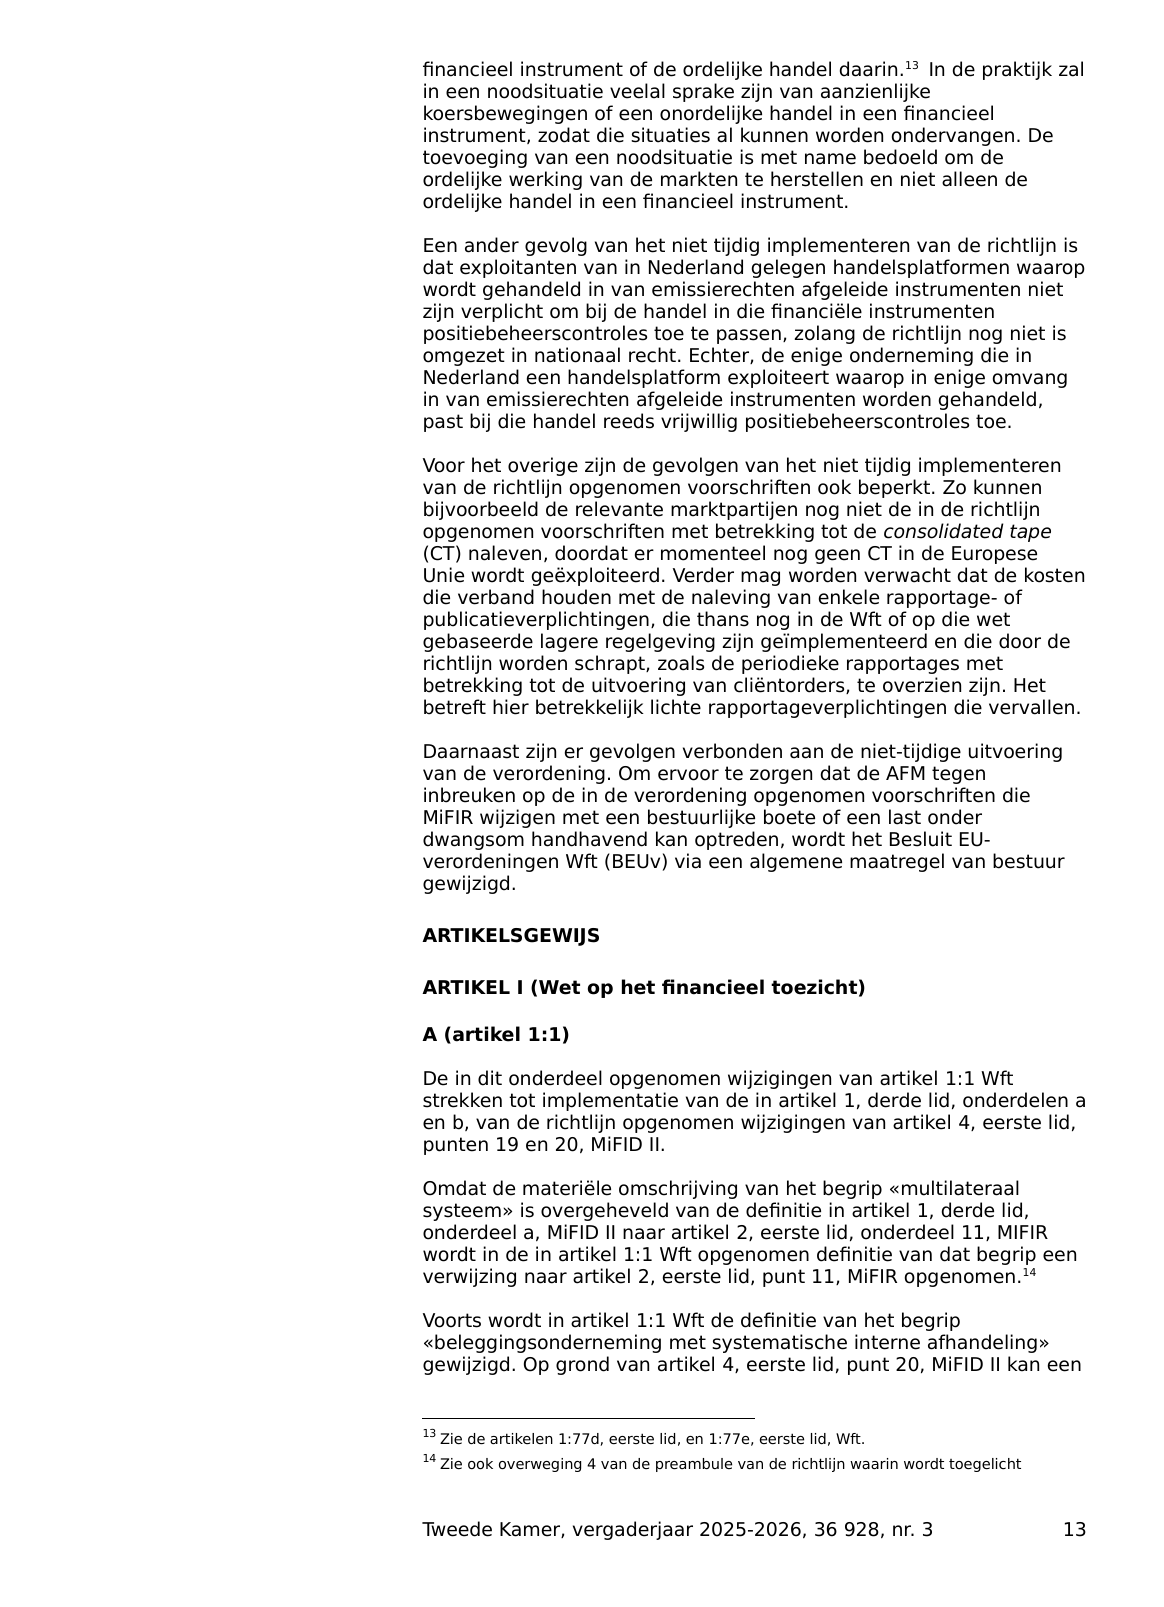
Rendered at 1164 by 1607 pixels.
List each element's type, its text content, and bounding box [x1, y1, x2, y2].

text Zie ook overweging 4 van de preambule van de richtlijn waarin wordt toegelicht [422, 1452, 1087, 1474]
text Een ander gevolg van het niet tijdig implementeren van de richtlijn is dat exploitanten van in Nederland gelegen handelsplatformen waarop wordt gehandeld in van emissierechten afgeleide instrumenten niet zijn verplicht om bij de handel in die financiële instrumenten positiebeheerscontroles toe te passen, zolang de richtlijn nog niet is omgezet in nationaal recht. Echter, de enige onderneming die in Nederland een handelsplatform exploiteert waarop in enige omvang in van emissierechten afgeleide instrumenten worden gehandeld, past bij die handel reeds vrijwillig positiebeheerscontroles toe. [422, 235, 1087, 433]
subtitle ARTIKELSGEWIJS [422, 925, 1087, 947]
text Daarnaast zijn er gevolgen verbonden aan de niet-tijdige uitvoering van de verordening. Om ervoor te zorgen dat de AFM tegen inbreuken op de in de verordening opgenomen voorschriften die MiFIR wijzigen met een bestuurlijke boete of een last onder dwangsom handhavend kan optreden, wordt het Besluit EU-verordeningen Wft (BEUv) via een algemene maatregel van bestuur gewijzigd. [422, 741, 1087, 895]
text Zie de artikelen 1:77d, eerste lid, en 1:77e, eerste lid, Wft. [422, 1427, 1087, 1449]
subtitle ARTIKEL I (Wet op het financieel toezicht) [422, 977, 1087, 999]
text Voor het overige zijn de gevolgen van het niet tijdig implementeren van de richtlijn opgenomen voorschriften ook beperkt. Zo kunnen bijvoorbeeld de relevante marktpartijen nog niet de in de richtlijn opgenomen voorschriften met betrekking tot de consolidated tape (CT) naleven, doordat er momenteel nog geen CT in de Europese Unie wordt geëxploiteerd. Verder mag worden verwacht dat de kosten die verband houden met de naleving van enkele rapportage- of publicatieverplichtingen, die thans nog in de Wft of op die wet gebaseerde lagere regelgeving zijn geïmplementeerd en die door de richtlijn worden schrapt, zoals de periodieke rapportages met betrekking tot de uitvoering van cliëntorders, te overzien zijn. Het betreft hier betrekkelijk lichte rapportageverplichtingen die vervallen. [422, 455, 1087, 719]
text Omdat de materiële omschrijving van het begrip «multilateraal systeem» is overgeheveld van de definitie in artikel 1, derde lid, onderdeel a, MiFID II naar artikel 2, eerste lid, onderdeel 11, MIFIR wordt in de in artikel 1:1 Wft opgenomen definitie van dat begrip een verwijzing naar artikel 2, eerste lid, punt 11, MiFIR opgenomen. [422, 1178, 1087, 1288]
subtitle A (artikel 1:1) [422, 1024, 1087, 1046]
text De in dit onderdeel opgenomen wijzigingen van artikel 1:1 Wft strekken tot implementatie van de in artikel 1, derde lid, onderdelen a en b, van de richtlijn opgenomen wijzigingen van artikel 4, eerste lid, punten 19 en 20, MiFID II. [422, 1068, 1087, 1156]
text financieel instrument of de ordelijke handel daarin. In de praktijk zal in een noodsituatie veelal sprake zijn van aanzienlijke koersbewegingen of een onordelijke handel in een financieel instrument, zodat die situaties al kunnen worden ondervangen. De toevoeging van een noodsituatie is met name bedoeld om de ordelijke werking van de markten te herstellen en niet alleen de ordelijke handel in een financieel instrument. [422, 59, 1087, 213]
text Voorts wordt in artikel 1:1 Wft de definitie van het begrip «beleggingsonderneming met systematische interne afhandeling» gewijzigd. Op grond van artikel 4, eerste lid, punt 20, MiFID II kan een [422, 1310, 1087, 1376]
